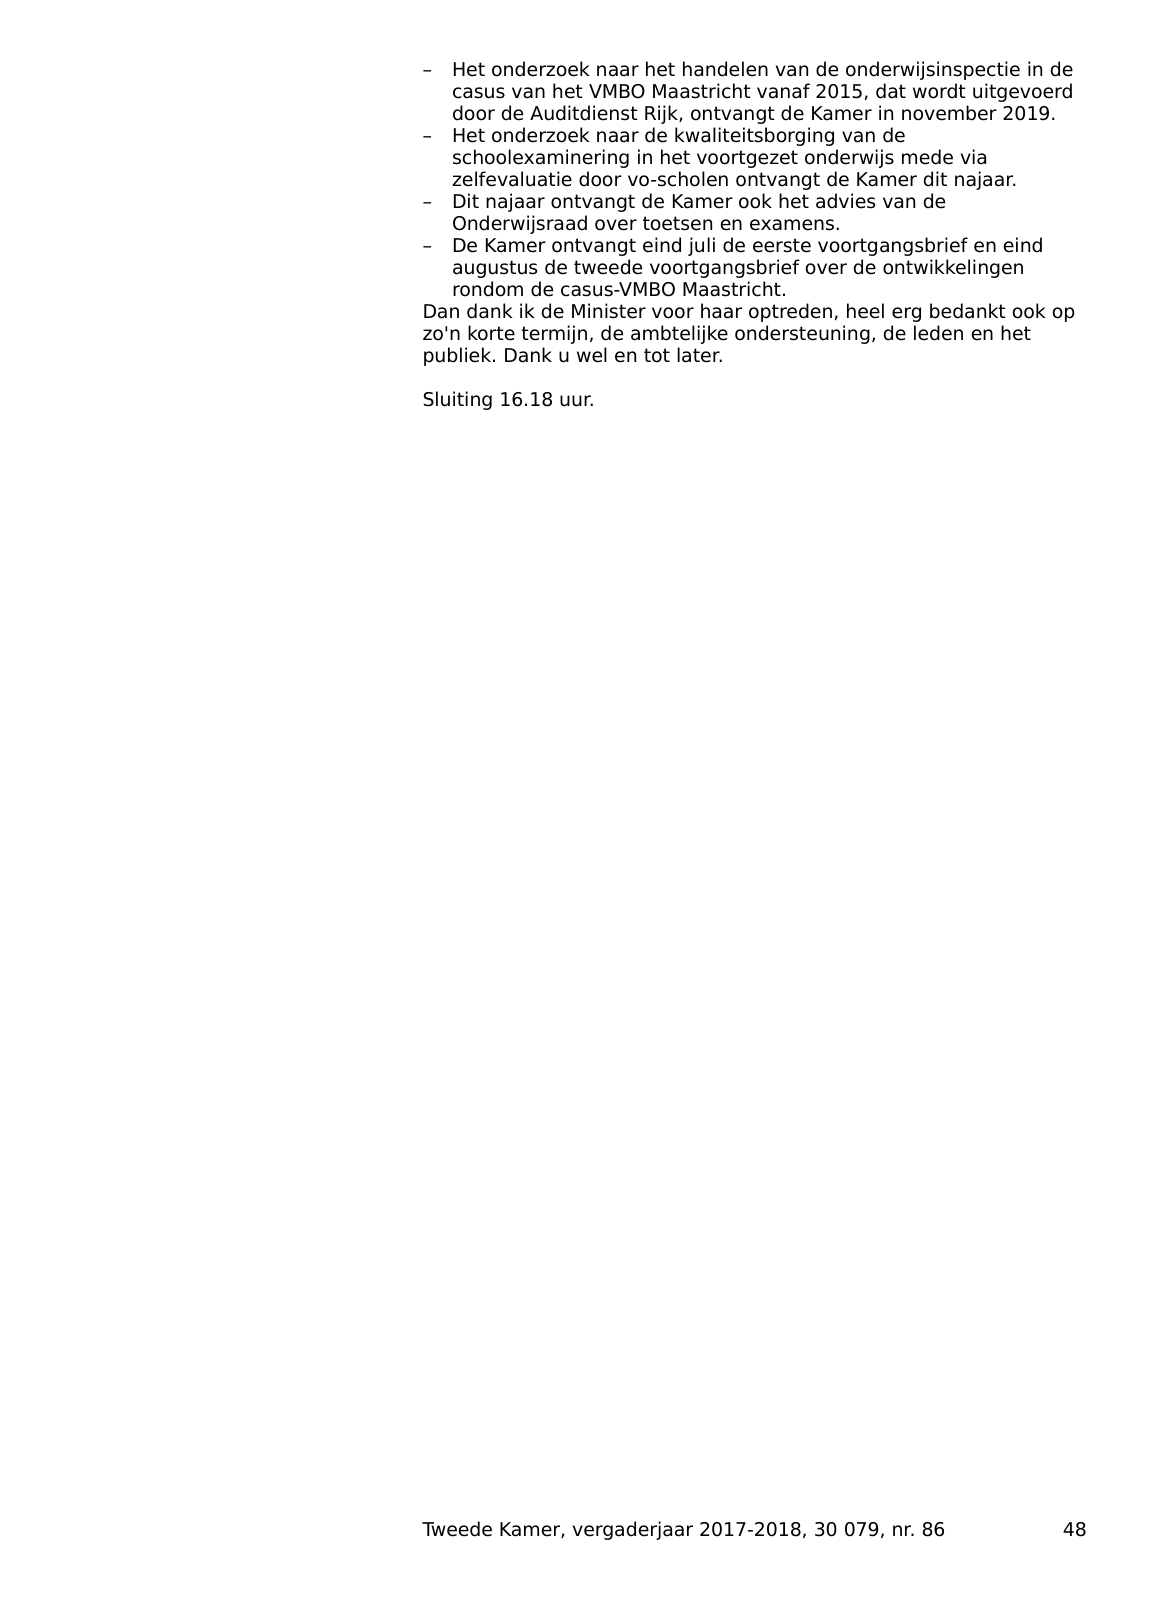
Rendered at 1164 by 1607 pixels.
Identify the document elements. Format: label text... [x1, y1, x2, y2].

text – Dit najaar ontvangt de Kamer ook het advies van de Onderwijsraad over toetsen en examens. [422, 191, 1087, 235]
text Sluiting 16.18 uur. [422, 389, 1087, 411]
text – Het onderzoek naar het handelen van de onderwijsinspectie in de casus van het VMBO Maastricht vanaf 2015, dat wordt uitgevoerd door de Auditdienst Rijk, ontvangt de Kamer in november 2019. [422, 59, 1087, 125]
text Dan dank ik de Minister voor haar optreden, heel erg bedankt ook op zo'n korte termijn, de ambtelijke ondersteuning, de leden en het publiek. Dank u wel en tot later. [422, 301, 1087, 367]
text – Het onderzoek naar de kwaliteitsborging van de schoolexaminering in het voortgezet onderwijs mede via zelfevaluatie door vo-scholen ontvangt de Kamer dit najaar. [422, 125, 1087, 191]
text – De Kamer ontvangt eind juli de eerste voortgangsbrief en eind augustus de tweede voortgangsbrief over de ontwikkelingen rondom de casus-VMBO Maastricht. [422, 235, 1087, 301]
